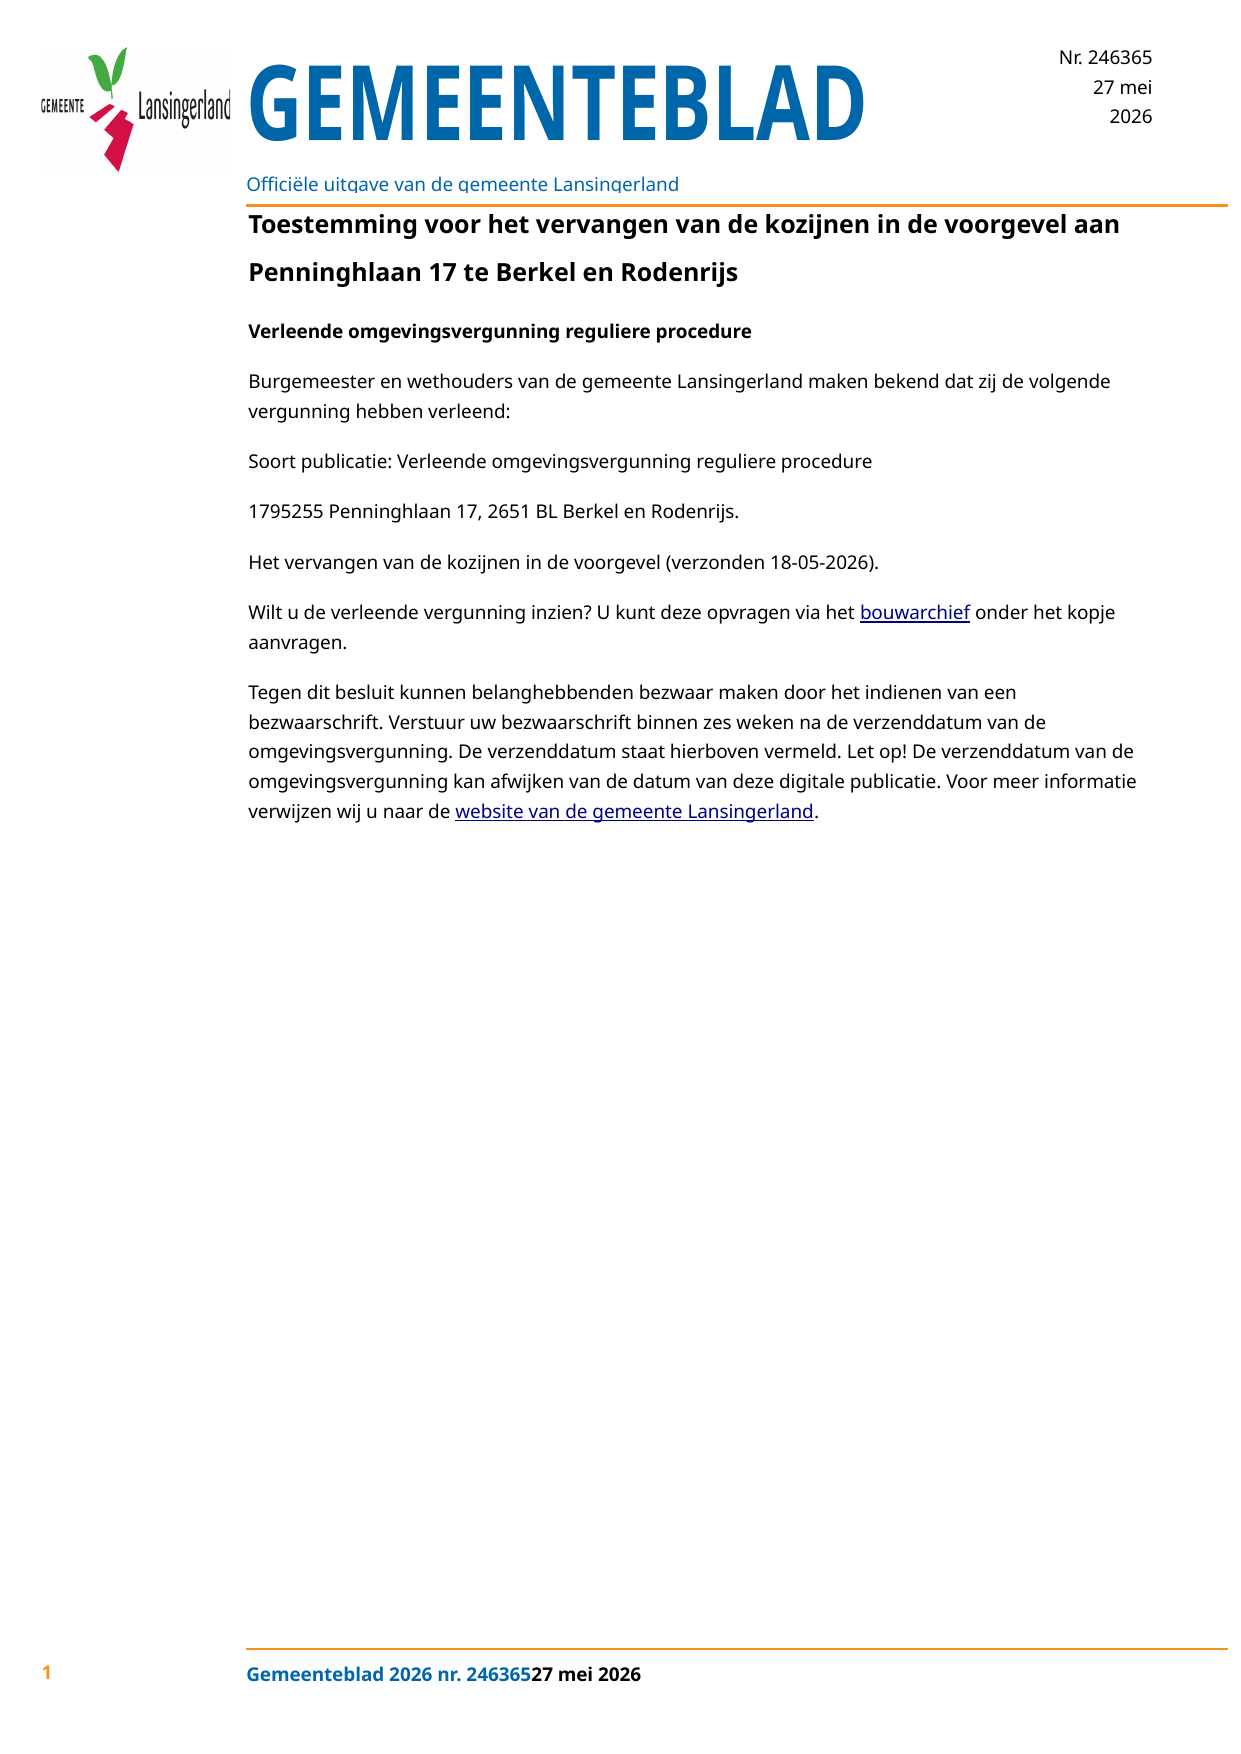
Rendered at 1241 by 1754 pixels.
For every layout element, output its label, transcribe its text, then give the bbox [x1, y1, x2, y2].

text Tegen dit besluit kunnen belanghebbenden bezwaar maken door het indienen van een bezwaarschrift. Verstuur uw bezwaarschrift binnen zes weken na de verzenddatum van de omgevingsvergunning. De verzenddatum staat hierboven vermeld. Let op! De verzenddatum van de omgevingsvergunning kan afwijken van de datum van deze digitale publicatie. Voor meer informatie verwijzen wij u naar de website van de gemeente Lansingerland. [248, 679, 1152, 824]
text Het vervangen van de kozijnen in de voorgevel (verzonden 18-05-2026). [248, 549, 1152, 575]
text Toestemming voor het vervangen van de kozijnen in de voorgevel aan Penninghlaan 17 te Berkel en Rodenrijs [248, 207, 1152, 288]
text Soort publicatie: Verleende omgevingsvergunning reguliere procedure [248, 448, 1152, 474]
text Burgemeester en wethouders van de gemeente Lansingerland maken bekend dat zij de volgende vergunning hebben verleend: [248, 368, 1152, 424]
picture [41, 47, 231, 172]
text 1795255 Penninghlaan 17, 2651 BL Berkel en Rodenrijs. [248, 499, 1152, 524]
text Wilt u de verleende vergunning inzien? U kunt deze opvragen via het bouwarchief onder het kopje aanvragen. [248, 599, 1152, 655]
text Verleende omgevingsvergunning reguliere procedure [248, 318, 1152, 344]
